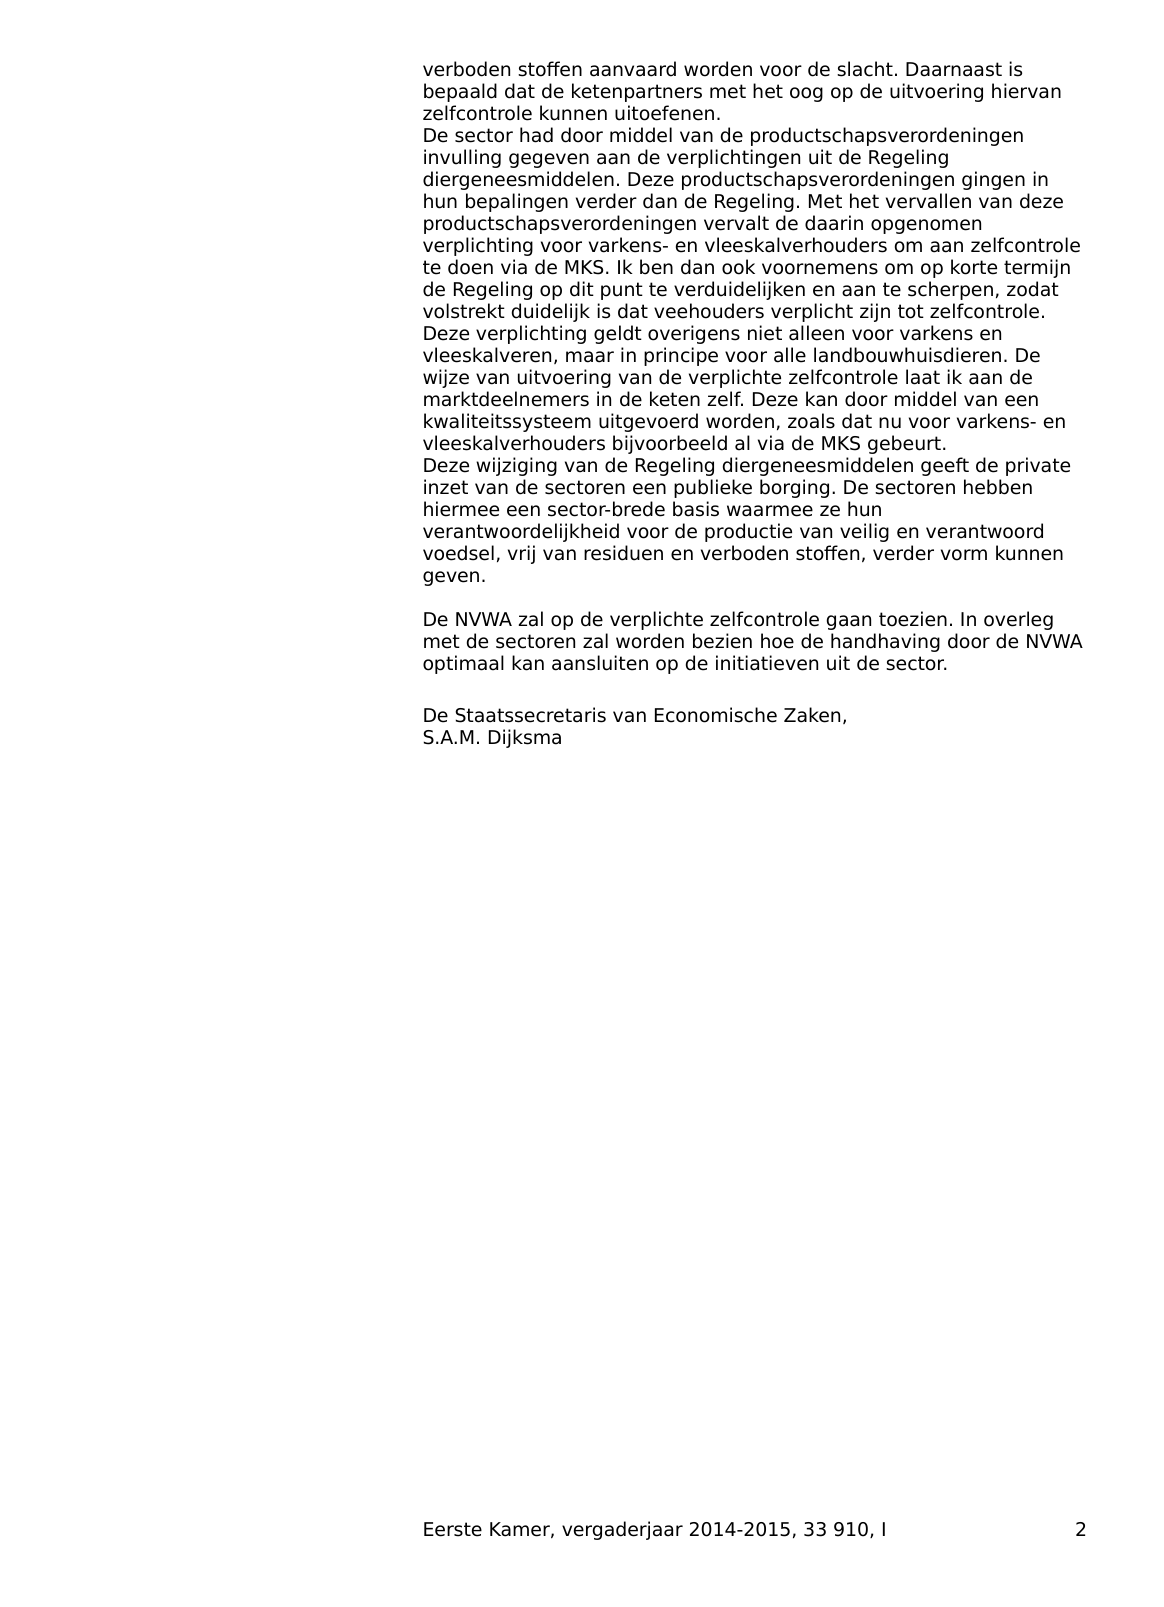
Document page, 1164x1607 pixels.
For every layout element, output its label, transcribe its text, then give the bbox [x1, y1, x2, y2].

text De NVWA zal op de verplichte zelfcontrole gaan toezien. In overleg met de sectoren zal worden bezien hoe de handhaving door de NVWA optimaal kan aansluiten op de initiatieven uit de sector. [422, 609, 1087, 675]
text De sector had door middel van de productschapsverordeningen invulling gegeven aan de verplichtingen uit de Regeling diergeneesmiddelen. Deze productschapsverordeningen gingen in hun bepalingen verder dan de Regeling. Met het vervallen van deze productschapsverordeningen vervalt de daarin opgenomen verplichting voor varkens- en vleeskalverhouders om aan zelfcontrole te doen via de MKS. Ik ben dan ook voornemens om op korte termijn de Regeling op dit punt te verduidelijken en aan te scherpen, zodat volstrekt duidelijk is dat veehouders verplicht zijn tot zelfcontrole. Deze verplichting geldt overigens niet alleen voor varkens en vleeskalveren, maar in principe voor alle landbouwhuisdieren. De wijze van uitvoering van de verplichte zelfcontrole laat ik aan de marktdeelnemers in de keten zelf. Deze kan door middel van een kwaliteitssysteem uitgevoerd worden, zoals dat nu voor varkens- en vleeskalverhouders bijvoorbeeld al via de MKS gebeurt. [422, 125, 1087, 455]
text De Staatssecretaris van Economische Zaken, S.A.M. Dijksma [422, 705, 1087, 749]
text verboden stoffen aanvaard worden voor de slacht. Daarnaast is bepaald dat de ketenpartners met het oog op de uitvoering hiervan zelfcontrole kunnen uitoefenen. [422, 59, 1087, 125]
text Deze wijziging van de Regeling diergeneesmiddelen geeft de private inzet van de sectoren een publieke borging. De sectoren hebben hiermee een sector-brede basis waarmee ze hun verantwoordelijkheid voor de productie van veilig en verantwoord voedsel, vrij van residuen en verboden stoffen, verder vorm kunnen geven. [422, 455, 1087, 587]
